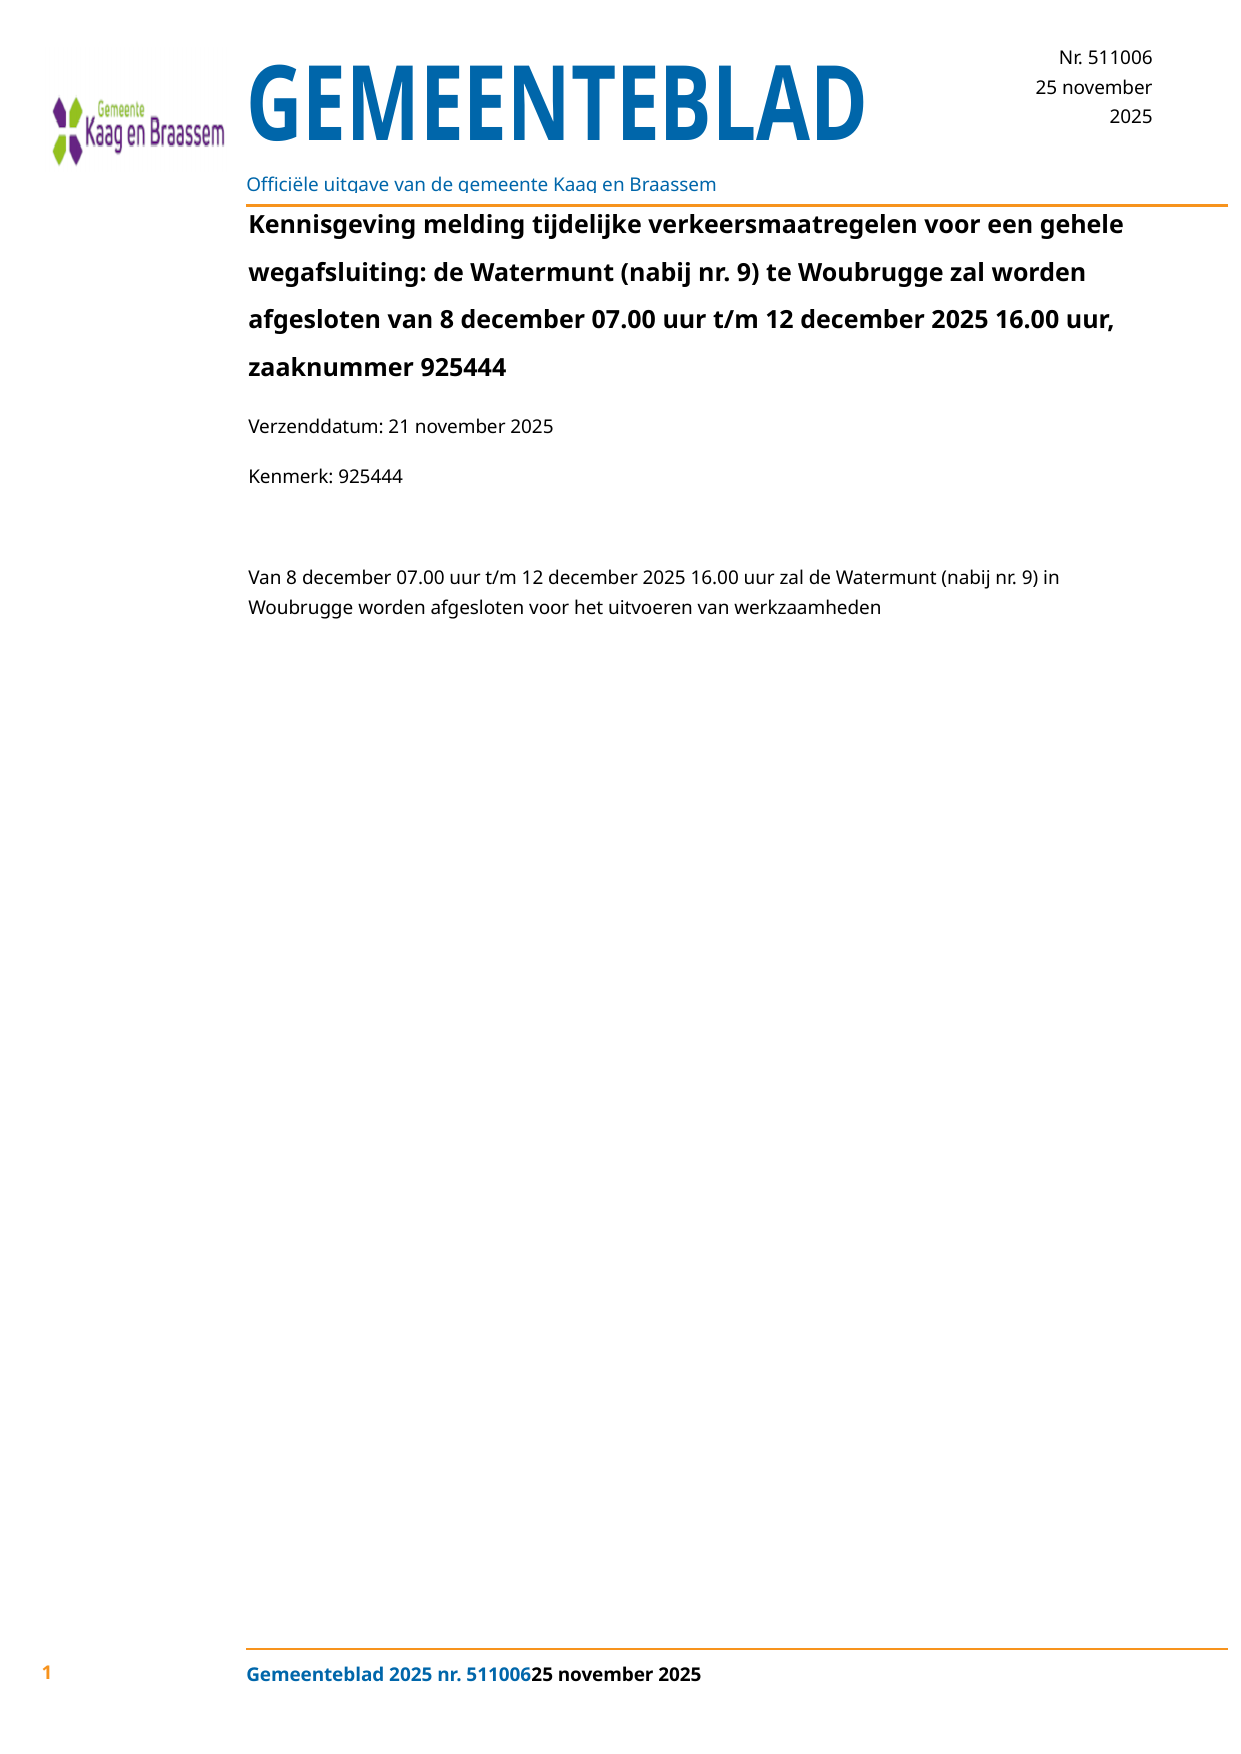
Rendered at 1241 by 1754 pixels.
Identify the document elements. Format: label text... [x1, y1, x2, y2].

picture [41, 47, 231, 172]
text Kennisgeving melding tijdelijke verkeersmaatregelen voor een gehele wegafsluiting: de Watermunt (nabij nr. 9) te Woubrugge zal worden afgesloten van 8 december 07.00 uur t/m 12 december 2025 16.00 uur, zaaknummer 925444 [248, 207, 1152, 384]
text Verzenddatum: 21 november 2025 [248, 413, 1152, 439]
text Kenmerk: 925444 [248, 463, 1152, 489]
text Van 8 december 07.00 uur t/m 12 december 2025 16.00 uur zal de Watermunt (nabij nr. 9) in Woubrugge worden afgesloten voor het uitvoeren van werkzaamheden [248, 564, 1152, 620]
